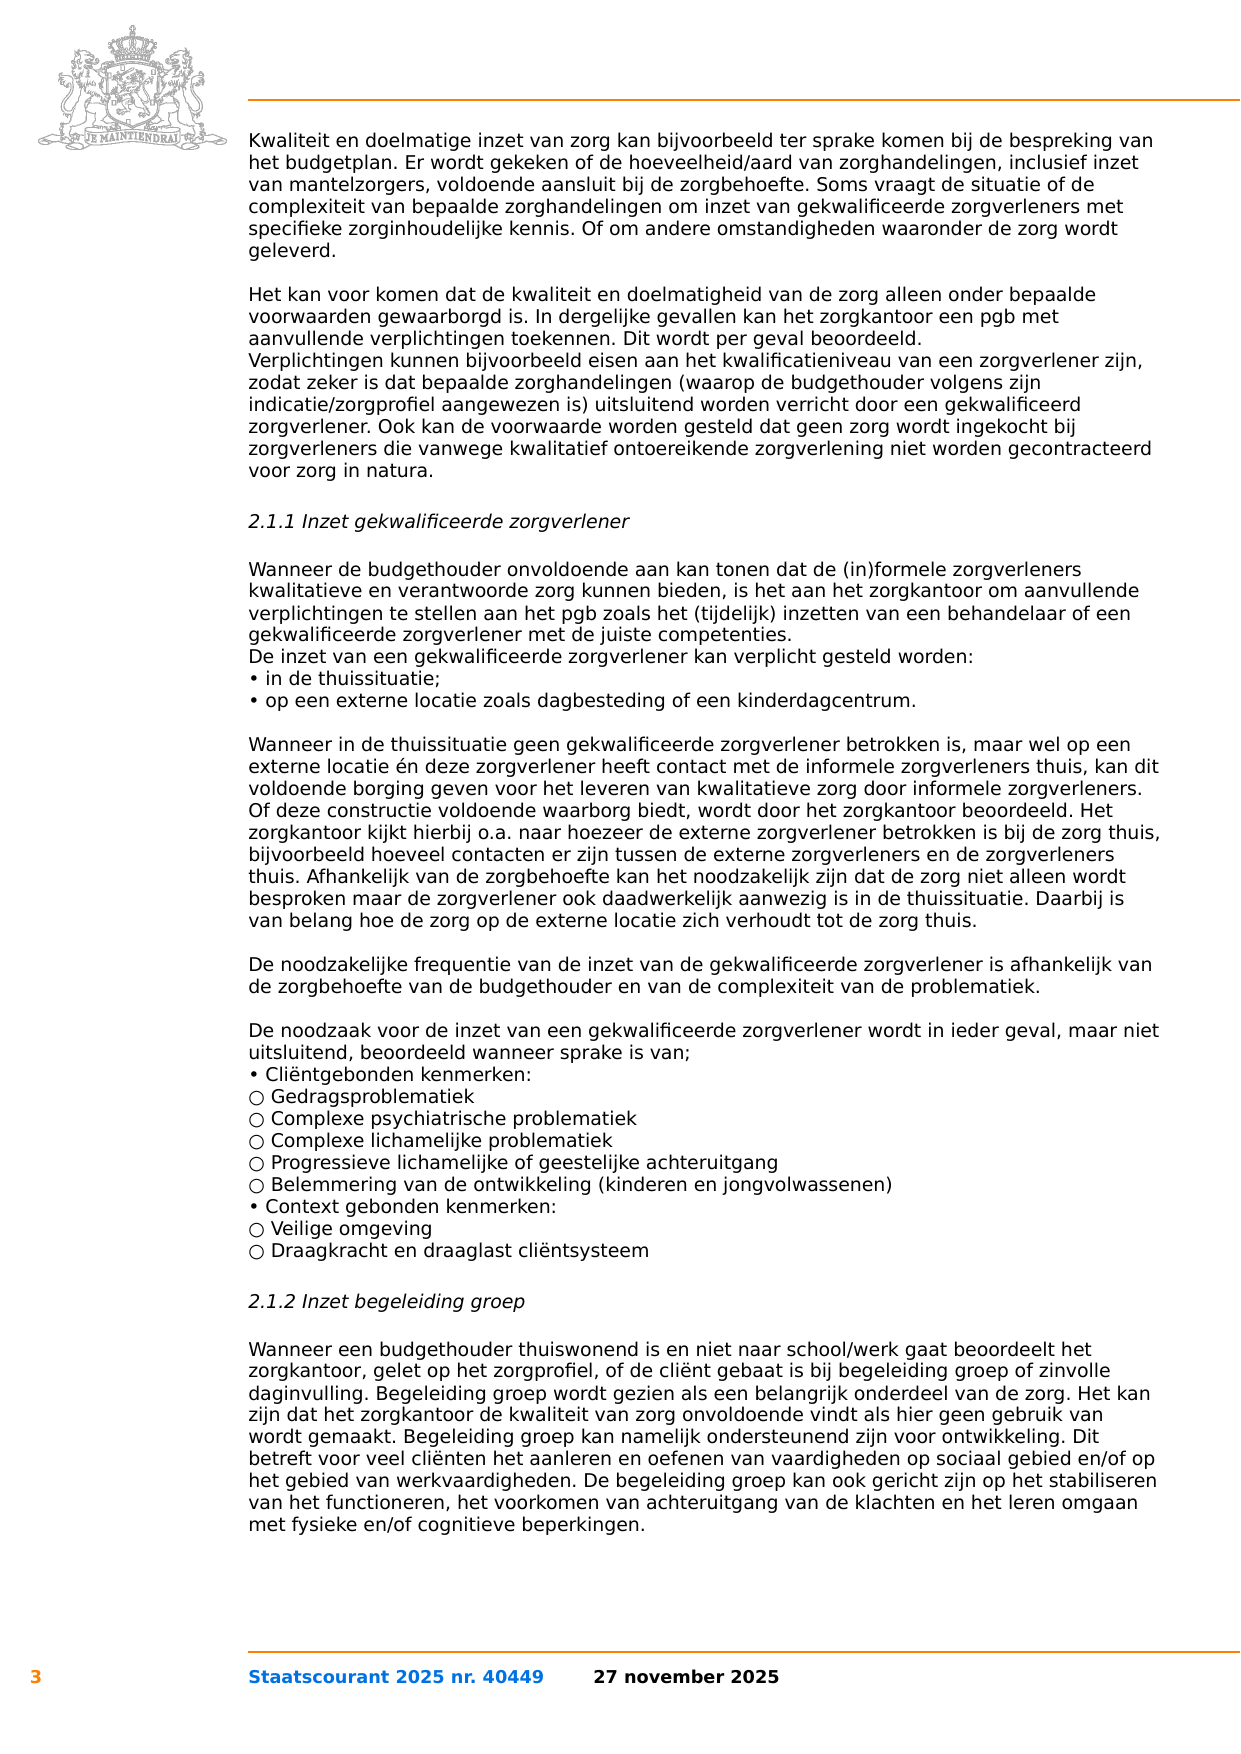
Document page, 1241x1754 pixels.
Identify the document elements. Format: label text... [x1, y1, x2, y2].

text ○ Veilige omgeving [248, 1217, 1163, 1239]
text De noodzaak voor de inzet van een gekwalificeerde zorgverlener wordt in ieder geval, maar niet uitsluitend, beoordeeld wanneer sprake is van; [248, 1020, 1163, 1064]
text ○ Complexe lichamelijke problematiek [248, 1129, 1163, 1152]
text Verplichtingen kunnen bijvoorbeeld eisen aan het kwalificatieniveau van een zorgverlener zijn, zodat zeker is dat bepaalde zorghandelingen (waarop de budgethouder volgens zijn indicatie/zorgprofiel aangewezen is) uitsluitend worden verricht door een gekwalificeerd zorgverlener. Ook kan de voorwaarde worden gesteld dat geen zorg wordt ingekocht bij zorgverleners die vanwege kwalitatief ontoereikende zorgverlening niet worden gecontracteerd voor zorg in natura. [248, 349, 1163, 481]
text • Context gebonden kenmerken: [248, 1196, 1163, 1217]
text ○ Complexe psychiatrische problematiek [248, 1108, 1163, 1129]
subtitle 2.1.2 Inzet begeleiding groep [248, 1291, 1163, 1313]
text Wanneer in de thuissituatie geen gekwalificeerde zorgverlener betrokken is, maar wel op een externe locatie én deze zorgverlener heeft contact met de informele zorgverleners thuis, kan dit voldoende borging geven voor het leveren van kwalitatieve zorg door informele zorgverleners. Of deze constructie voldoende waarborg biedt, wordt door het zorgkantoor beoordeeld. Het zorgkantoor kijkt hierbij o.a. naar hoezeer de externe zorgverlener betrokken is bij de zorg thuis, bijvoorbeeld hoeveel contacten er zijn tussen de externe zorgverleners en de zorgverleners thuis. Afhankelijk van de zorgbehoefte kan het noodzakelijk zijn dat de zorg niet alleen wordt besproken maar de zorgverlener ook daadwerkelijk aanwezig is in de thuissituatie. Daarbij is van belang hoe de zorg op de externe locatie zich verhoudt tot de zorg thuis. [248, 734, 1163, 932]
text Wanneer een budgethouder thuiswonend is en niet naar school/werk gaat beoordeelt het zorgkantoor, gelet op het zorgprofiel, of de cliënt gebaat is bij begeleiding groep of zinvolle daginvulling. Begeleiding groep wordt gezien als een belangrijk onderdeel van de zorg. Het kan zijn dat het zorgkantoor de kwaliteit van zorg onvoldoende vindt als hier geen gebruik van wordt gemaakt. Begeleiding groep kan namelijk ondersteunend zijn voor ontwikkeling. Dit betreft voor veel cliënten het aanleren en oefenen van vaardigheden op sociaal gebied en/of op het gebied van werkvaardigheden. De begeleiding groep kan ook gericht zijn op het stabiliseren van het functioneren, het voorkomen van achteruitgang van de klachten en het leren omgaan met fysieke en/of cognitieve beperkingen. [248, 1338, 1163, 1536]
text • op een externe locatie zoals dagbesteding of een kinderdagcentrum. [248, 690, 1163, 712]
text De inzet van een gekwalificeerde zorgverlener kan verplicht gesteld worden: [248, 646, 1163, 668]
subtitle 2.1.1 Inzet gekwalificeerde zorgverlener [248, 511, 1163, 533]
text Wanneer de budgethouder onvoldoende aan kan tonen dat de (in)formele zorgverleners kwalitatieve en verantwoorde zorg kunnen bieden, is het aan het zorgkantoor om aanvullende verplichtingen te stellen aan het pgb zoals het (tijdelijk) inzetten van een behandelaar of een gekwalificeerde zorgverlener met de juiste competenties. [248, 558, 1163, 646]
text • Cliëntgebonden kenmerken: [248, 1064, 1163, 1086]
text ○ Belemmering van de ontwikkeling (kinderen en jongvolwassenen) [248, 1173, 1163, 1196]
picture [38, 25, 227, 150]
text ○ Gedragsproblematiek [248, 1086, 1163, 1108]
text Kwaliteit en doelmatige inzet van zorg kan bijvoorbeeld ter sprake komen bij de bespreking van het budgetplan. Er wordt gekeken of de hoeveelheid/aard van zorghandelingen, inclusief inzet van mantelzorgers, voldoende aansluit bij de zorgbehoefte. Soms vraagt de situatie of de complexiteit van bepaalde zorghandelingen om inzet van gekwalificeerde zorgverleners met specifieke zorginhoudelijke kennis. Of om andere omstandigheden waaronder de zorg wordt geleverd. [248, 130, 1163, 262]
text ○ Progressieve lichamelijke of geestelijke achteruitgang [248, 1152, 1163, 1173]
text Het kan voor komen dat de kwaliteit en doelmatigheid van de zorg alleen onder bepaalde voorwaarden gewaarborgd is. In dergelijke gevallen kan het zorgkantoor een pgb met aanvullende verplichtingen toekennen. Dit wordt per geval beoordeeld. [248, 284, 1163, 349]
text • in de thuissituatie; [248, 668, 1163, 690]
text De noodzakelijke frequentie van de inzet van de gekwalificeerde zorgverlener is afhankelijk van de zorgbehoefte van de budgethouder en van de complexiteit van de problematiek. [248, 954, 1163, 998]
text ○ Draagkracht en draaglast cliëntsysteem [248, 1239, 1163, 1261]
